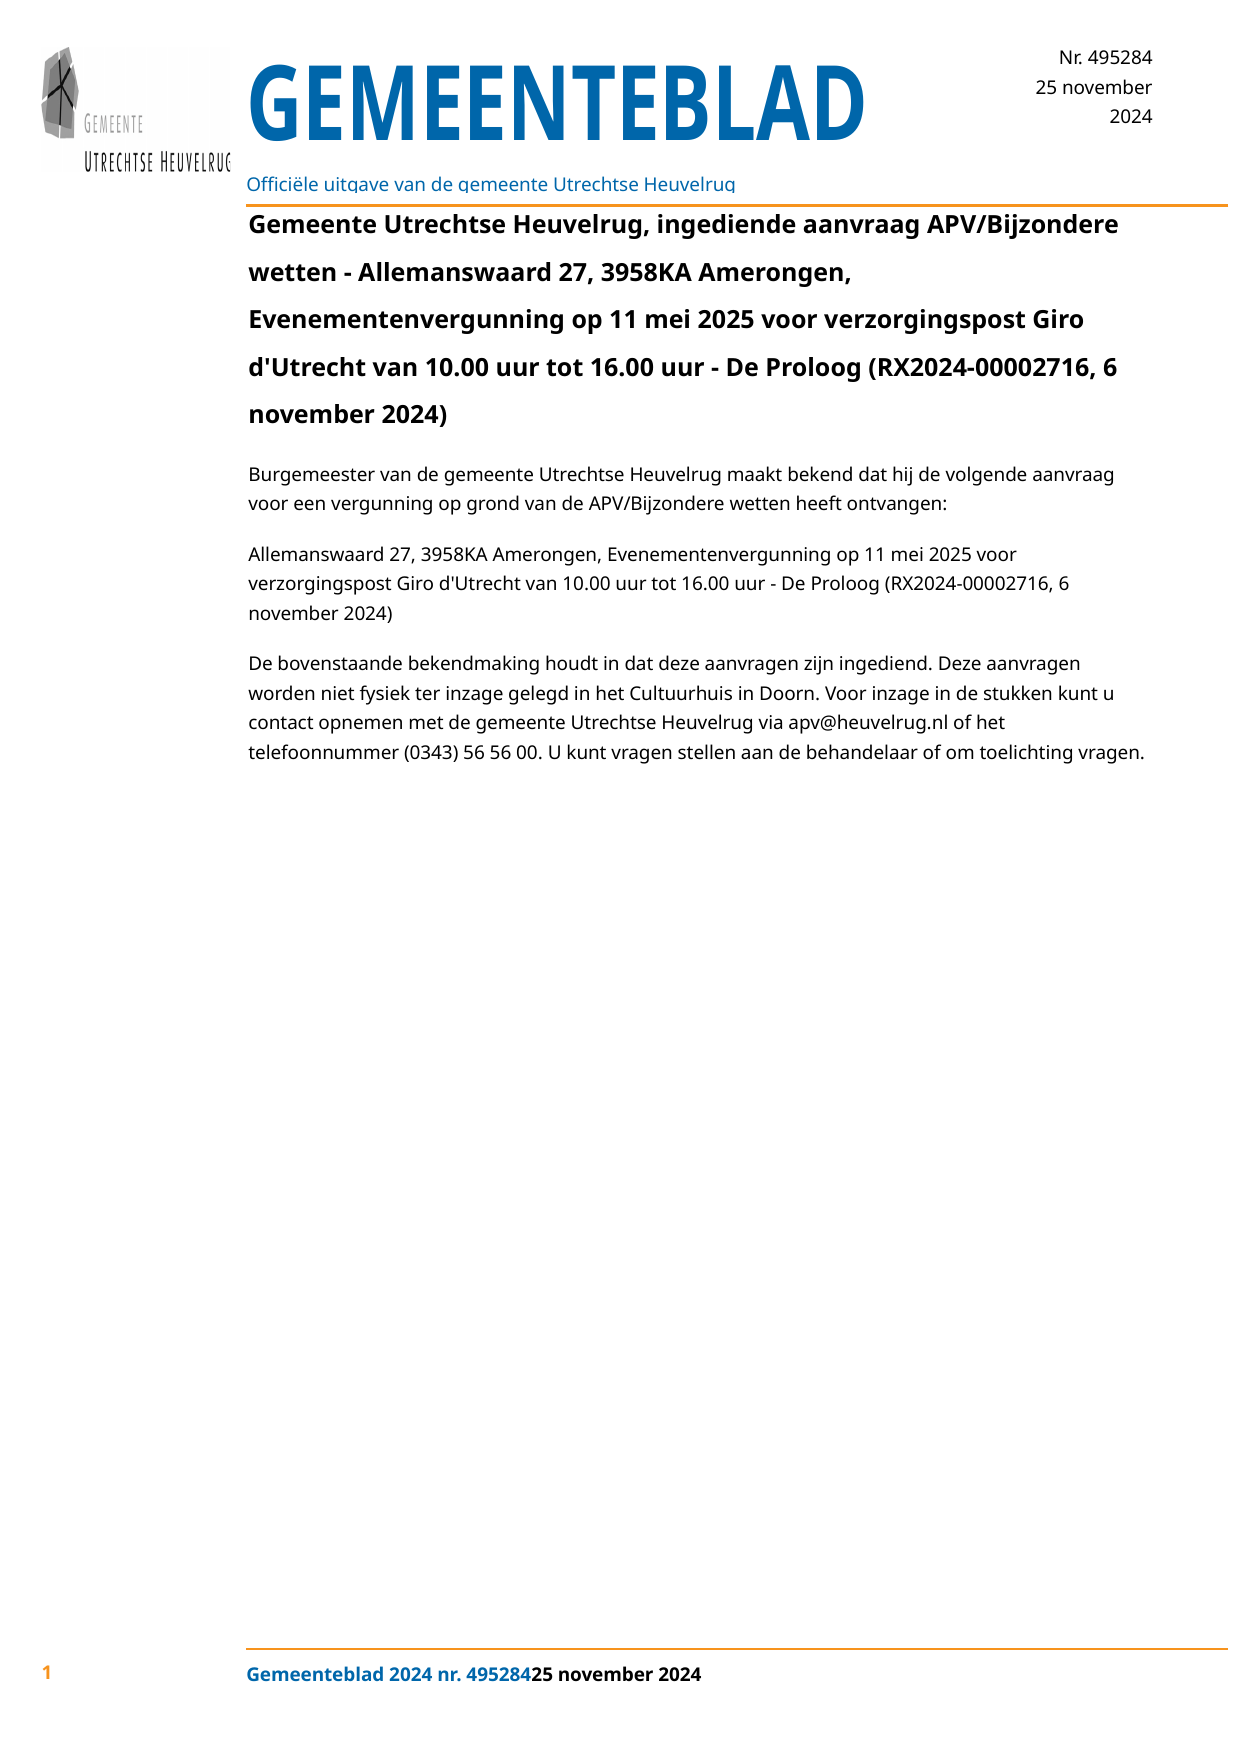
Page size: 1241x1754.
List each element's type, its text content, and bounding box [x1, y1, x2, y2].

picture [41, 47, 231, 172]
text Allemanswaard 27, 3958KA Amerongen, Evenementenvergunning op 11 mei 2025 voor verzorgingspost Giro d'Utrecht van 10.00 uur tot 16.00 uur - De Proloog (RX2024-00002716, 6 november 2024) [248, 541, 1152, 626]
text Gemeente Utrechtse Heuvelrug, ingediende aanvraag APV/Bijzondere wetten - Allemanswaard 27, 3958KA Amerongen, Evenementenvergunning op 11 mei 2025 voor verzorgingspost Giro d'Utrecht van 10.00 uur tot 16.00 uur - De Proloog (RX2024-00002716, 6 november 2024) [248, 207, 1152, 431]
text De bovenstaande bekendmaking houdt in dat deze aanvragen zijn ingediend. Deze aanvragen worden niet fysiek ter inzage gelegd in het Cultuurhuis in Doorn. Voor inzage in de stukken kunt u contact opnemen met de gemeente Utrechtse Heuvelrug via apv@heuvelrug.nl of het telefoonnummer (0343) 56 56 00. U kunt vragen stellen aan de behandelaar of om toelichting vragen. [248, 650, 1152, 765]
text Burgemeester van de gemeente Utrechtse Heuvelrug maakt bekend dat hij de volgende aanvraag voor een vergunning op grond van de APV/Bijzondere wetten heeft ontvangen: [248, 461, 1152, 516]
